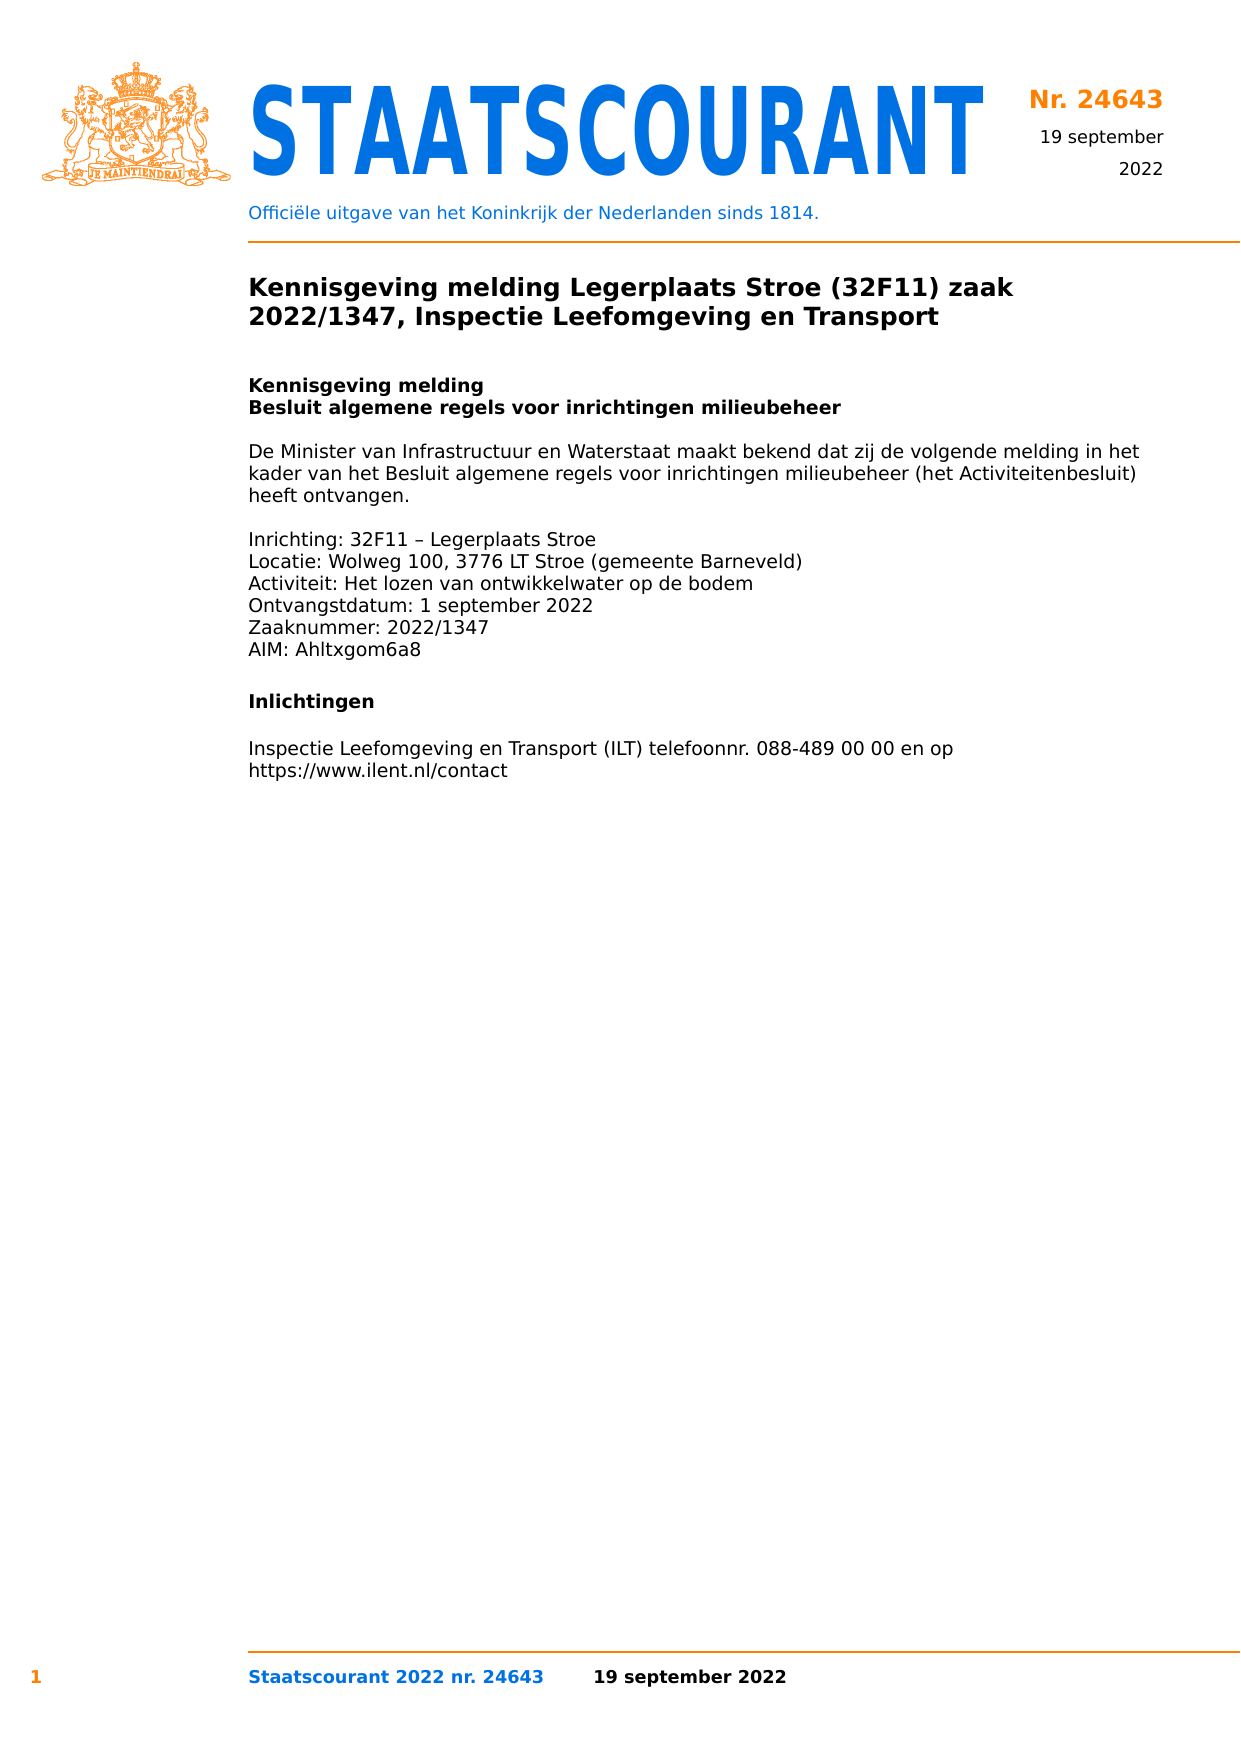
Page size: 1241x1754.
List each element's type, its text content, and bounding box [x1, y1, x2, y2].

text De Minister van Infrastructuur en Waterstaat maakt bekend dat zij de volgende melding in het kader van het Besluit algemene regels voor inrichtingen milieubeheer (het Activiteitenbesluit) heeft ontvangen. [248, 441, 1163, 507]
text Kennisgeving melding [248, 375, 1163, 397]
text Locatie: Wolweg 100, 3776 LT Stroe (gemeente Barneveld) [248, 551, 1163, 573]
table_header Nr. 24643 [998, 62, 1240, 121]
text Inrichting: 32F11 – Legerplaats Stroe [248, 529, 1163, 551]
text Besluit algemene regels voor inrichtingen milieubeheer [248, 397, 1163, 419]
text AIM: Ahltxgom6a8 [248, 639, 1163, 661]
subtitle Inlichtingen [248, 691, 1163, 713]
text Activiteit: Het lozen van ontwikkelwater op de bodem [248, 573, 1163, 595]
subtitle Kennisgeving melding Legerplaats Stroe (32F11) zaak 2022/1347, Inspectie Leefomgeving en Transport [248, 273, 1163, 331]
table_cell 19 september [998, 121, 1240, 153]
table_header STAATSCOURANT [248, 62, 998, 203]
table_header [25, 62, 248, 241]
picture [41, 62, 231, 186]
table_cell Officiële uitgave van het Koninkrijk der Nederlanden sinds 1814. [248, 203, 1240, 241]
text Inspectie Leefomgeving en Transport (ILT) telefoonnr. 088-489 00 00 en op https://www.ilent.nl/contact [248, 738, 1163, 782]
text Ontvangstdatum: 1 september 2022 [248, 595, 1163, 617]
table_cell 2022 [998, 153, 1240, 203]
text Zaaknummer: 2022/1347 [248, 617, 1163, 639]
